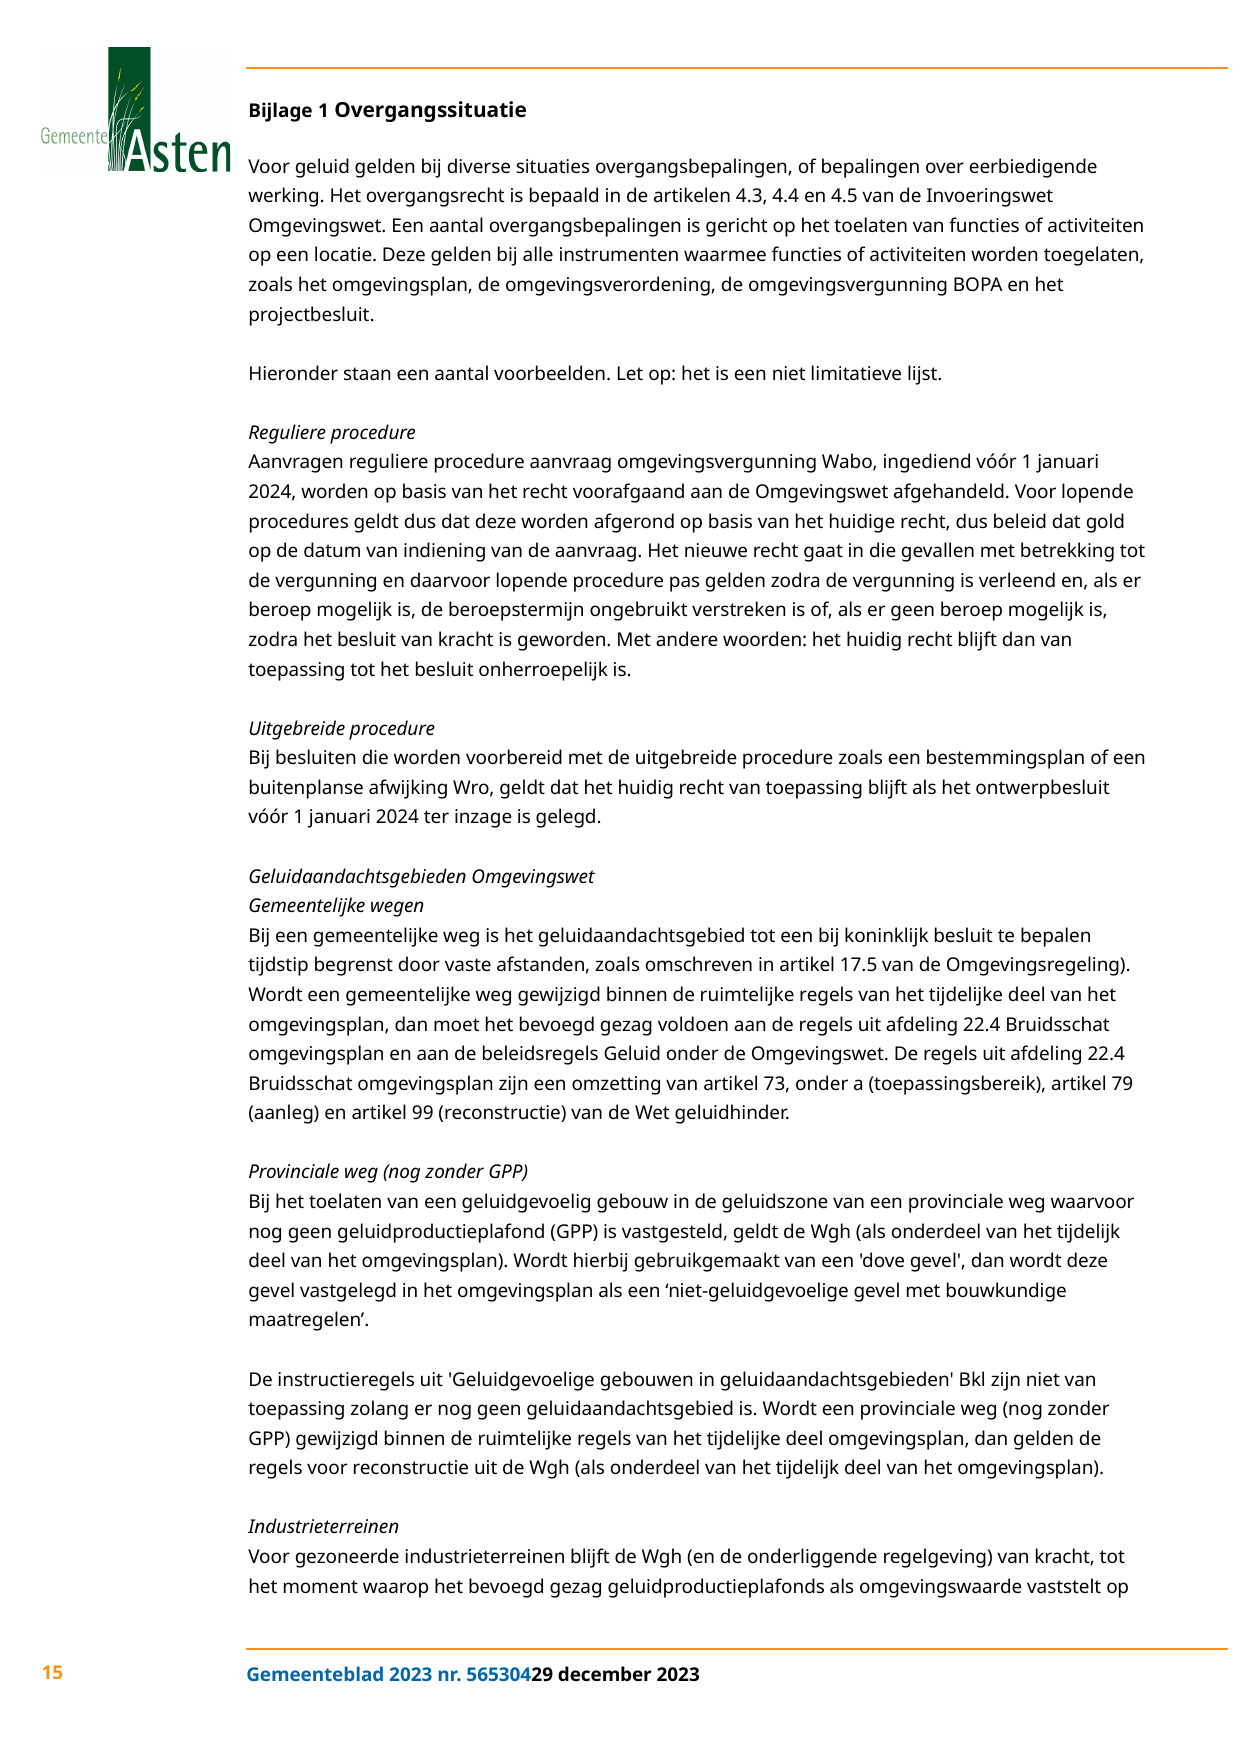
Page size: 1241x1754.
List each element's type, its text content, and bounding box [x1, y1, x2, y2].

text Gemeentelijke wegen [248, 892, 1152, 918]
text De instructieregels uit 'Geluidgevoelige gebouwen in geluidaandachtsgebieden' Bkl zijn niet van toepassing zolang er nog geen geluidaandachtsgebied is. Wordt een provinciale weg (nog zonder GPP) gewijzigd binnen de ruimtelijke regels van het tijdelijke deel omgevingsplan, dan gelden de regels voor reconstructie uit de Wgh (als onderdeel van het tijdelijk deel van het omgevingsplan). [248, 1366, 1152, 1480]
text Bijlage 1 Overgangssituatie [248, 95, 1152, 123]
text Hieronder staan een aantal voorbeelden. Let op: het is een niet limitatieve lijst. [248, 360, 1152, 386]
text Uitgebreide procedure [248, 715, 1152, 741]
picture [41, 47, 231, 172]
text Bij een gemeentelijke weg is het geluidaandachtsgebied tot een bij koninklijk besluit te bepalen tijdstip begrenst door vaste afstanden, zoals omschreven in artikel 17.5 van de Omgevingsregeling). Wordt een gemeentelijke weg gewijzigd binnen de ruimtelijke regels van het tijdelijke deel van het omgevingsplan, dan moet het bevoegd gezag voldoen aan de regels uit afdeling 22.4 Bruidsschat omgevingsplan en aan de beleidsregels Geluid onder de Omgevingswet. De regels uit afdeling 22.4 Bruidsschat omgevingsplan zijn een omzetting van artikel 73, onder a (toepassingsbereik), artikel 79 (aanleg) en artikel 99 (reconstructie) van de Wet geluidhinder. [248, 922, 1152, 1125]
text Voor gezoneerde industrieterreinen blijft de Wgh (en de onderliggende regelgeving) van kracht, tot het moment waarop het bevoegd gezag geluidproductieplafonds als omgevingswaarde vaststelt op [248, 1543, 1152, 1599]
text Aanvragen reguliere procedure aanvraag omgevingsvergunning Wabo, ingediend vóór 1 januari 2024, worden op basis van het recht voorafgaand aan de Omgevingswet afgehandeld. Voor lopende procedures geldt dus dat deze worden afgerond op basis van het huidige recht, dus beleid dat gold op de datum van indiening van de aanvraag. Het nieuwe recht gaat in die gevallen met betrekking tot de vergunning en daarvoor lopende procedure pas gelden zodra de vergunning is verleend en, als er beroep mogelijk is, de beroepstermijn ongebruikt verstreken is of, als er geen beroep mogelijk is, zodra het besluit van kracht is geworden. Met andere woorden: het huidig recht blijft dan van toepassing tot het besluit onherroepelijk is. [248, 449, 1152, 682]
text Provinciale weg (nog zonder GPP) [248, 1159, 1152, 1184]
text Bij het toelaten van een geluidgevoelig gebouw in de geluidszone van een provinciale weg waarvoor nog geen geluidproductieplafond (GPP) is vastgesteld, geldt de Wgh (als onderdeel van het tijdelijk deel van het omgevingsplan). Wordt hierbij gebruikgemaakt van een 'dove gevel', dan wordt deze gevel vastgelegd in het omgevingsplan als een ‘niet-geluidgevoelige gevel met bouwkundige maatregelen’. [248, 1188, 1152, 1332]
text Geluidaandachtsgebieden Omgevingswet [248, 863, 1152, 889]
text Voor geluid gelden bij diverse situaties overgangsbepalingen, of bepalingen over eerbiedigende werking. Het overgangsrecht is bepaald in de artikelen 4.3, 4.4 en 4.5 van de Invoeringswet Omgevingswet. Een aantal overgangsbepalingen is gericht op het toelaten van functies of activiteiten op een locatie. Deze gelden bij alle instrumenten waarmee functies of activiteiten worden toegelaten, zoals het omgevingsplan, de omgevingsverordening, de omgevingsvergunning BOPA en het projectbesluit. [248, 153, 1152, 327]
text Industrieterreinen [248, 1514, 1152, 1539]
text Bij besluiten die worden voorbereid met de uitgebreide procedure zoals een bestemmingsplan of een buitenplanse afwijking Wro, geldt dat het huidig recht van toepassing blijft als het ontwerpbesluit vóór 1 januari 2024 ter inzage is gelegd. [248, 744, 1152, 829]
text Reguliere procedure [248, 419, 1152, 445]
